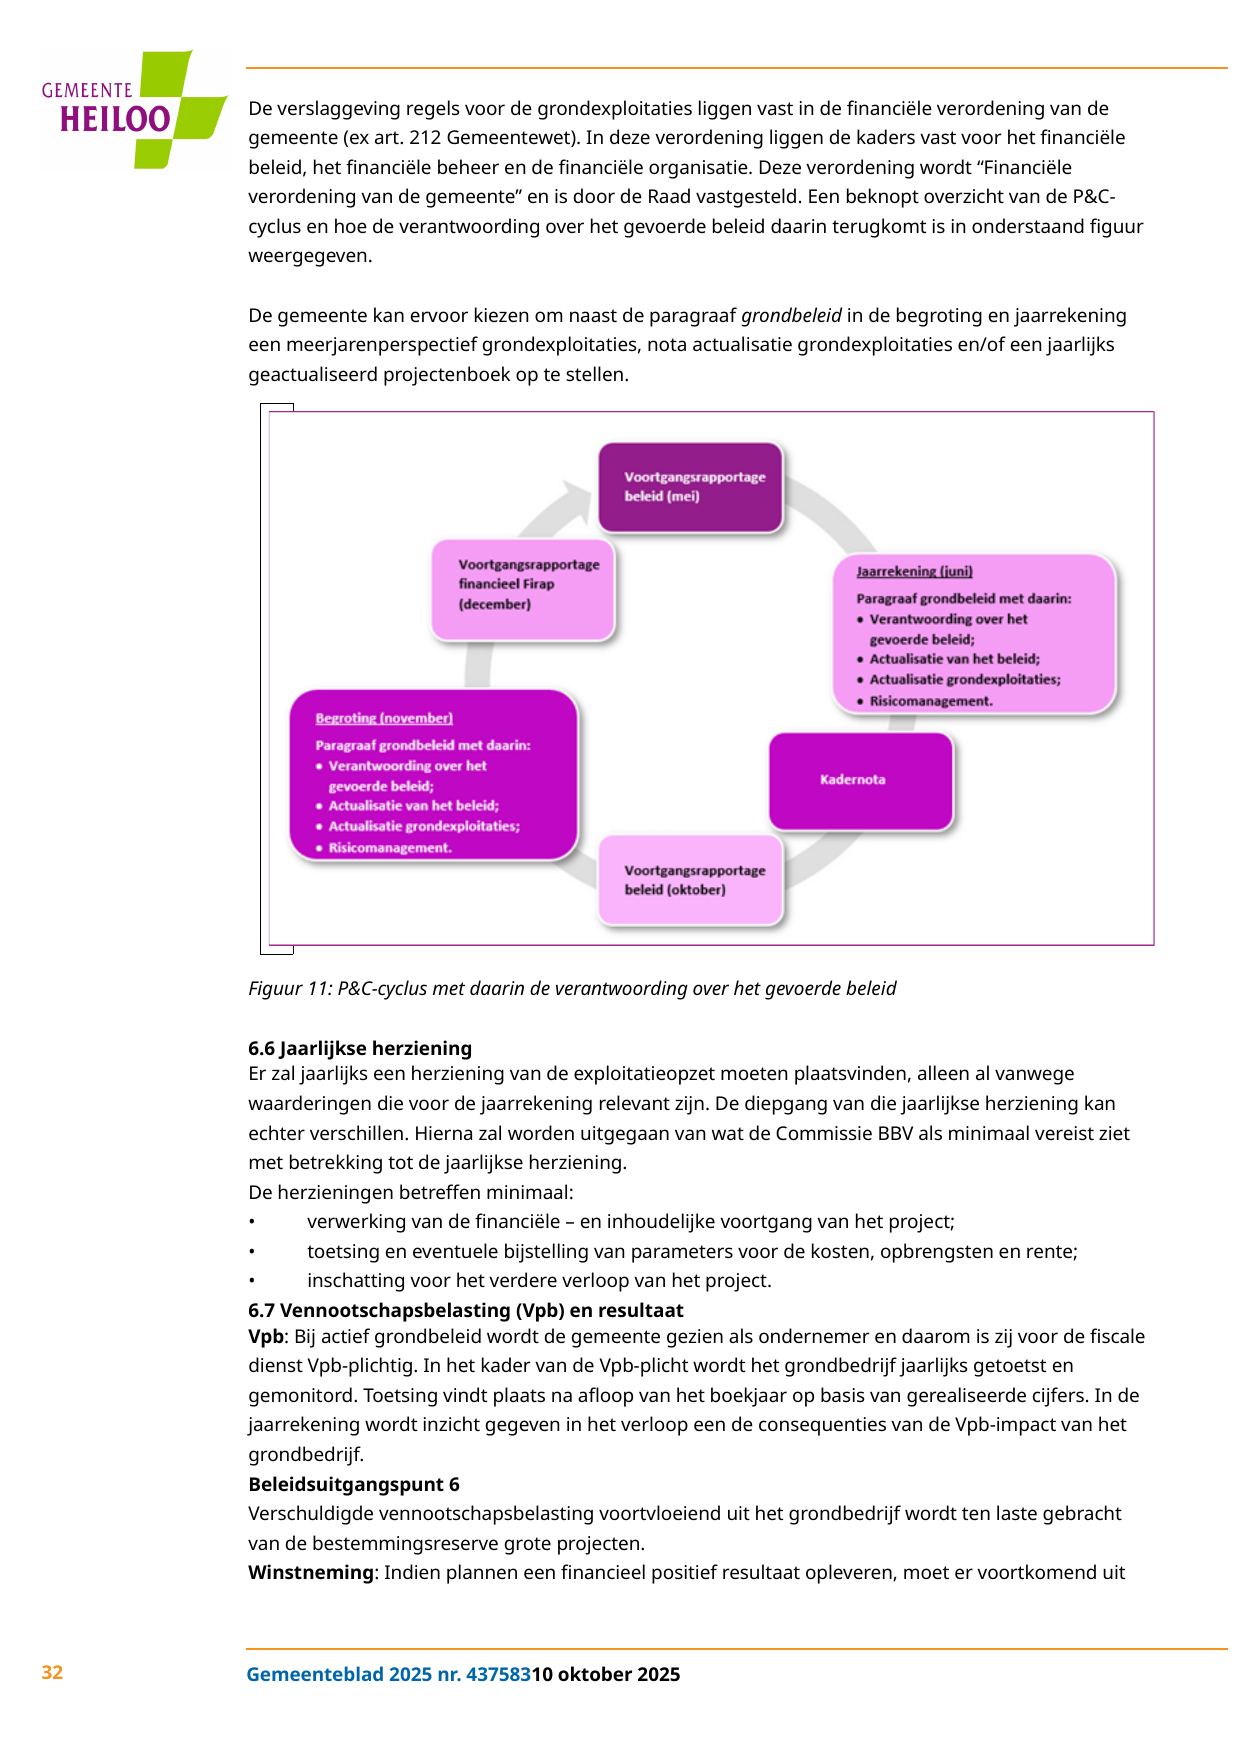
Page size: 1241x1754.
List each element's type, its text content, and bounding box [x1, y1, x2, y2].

table_header Beleidsuitgangspunt 6 Verschuldigde vennootschapsbelasting voortvloeiend uit het grondbedrijf wordt ten laste gebracht van de bestemmingsreserve grote projecten. [248, 1471, 1152, 1556]
picture [268, 411, 1155, 946]
text 6.6 Jaarlijkse herziening [248, 1035, 1152, 1061]
picture [41, 47, 231, 172]
text De gemeente kan ervoor kiezen om naast de paragraaf grondbeleid in de begroting en jaarrekening een meerjarenperspectief grondexploitaties, nota actualisatie grondexploitaties en/of een jaarlijks geactualiseerd projectenboek op te stellen. [248, 302, 1152, 387]
text De herzieningen betreffen minimaal: [248, 1179, 1152, 1204]
text Vpb: Bij actief grondbeleid wordt de gemeente gezien als ondernemer en daarom is zij voor de fiscale dienst Vpb-plichtig. In het kader van de Vpb-plicht wordt het grondbedrijf jaarlijks getoetst en gemonitord. Toetsing vindt plaats na afloop van het boekjaar op basis van gerealiseerde cijfers. In de jaarrekening wordt inzicht gegeven in het verloop een de consequenties van de Vpb-impact van het grondbedrijf. [248, 1323, 1152, 1467]
text Winstneming: Indien plannen een financieel positief resultaat opleveren, moet er voortkomend uit [248, 1559, 1152, 1585]
text Figuur 11: P&C-cyclus met daarin de verantwoording over het gevoerde beleid [248, 976, 1152, 1001]
list toetsing en eventuele bijstelling van parameters voor de kosten, opbrengsten en rente; [248, 1238, 1152, 1264]
text 6.7 Vennootschapsbelasting (Vpb) en resultaat [248, 1297, 1152, 1323]
list verwerking van de financiële – en inhoudelijke voortgang van het project; [248, 1208, 1152, 1234]
text Er zal jaarlijks een herziening van de exploitatieopzet moeten plaatsvinden, alleen al vanwege waarderingen die voor de jaarrekening relevant zijn. De diepgang van die jaarlijkse herziening kan echter verschillen. Hierna zal worden uitgegaan van wat de Commissie BBV als minimaal vereist ziet met betrekking tot de jaarlijkse herziening. [248, 1061, 1152, 1175]
list inschatting voor het verdere verloop van het project. [248, 1268, 1152, 1293]
text De verslaggeving regels voor de grondexploitaties liggen vast in de financiële verordening van de gemeente (ex art. 212 Gemeentewet). In deze verordening liggen de kaders vast voor het financiële beleid, het financiële beheer en de financiële organisatie. Deze verordening wordt “Financiële verordening van de gemeente” en is door de Raad vastgesteld. Een beknopt overzicht van de P&C-cyclus en hoe de verantwoording over het gevoerde beleid daarin terugkomt is in onderstaand figuur weergegeven. [248, 95, 1152, 268]
